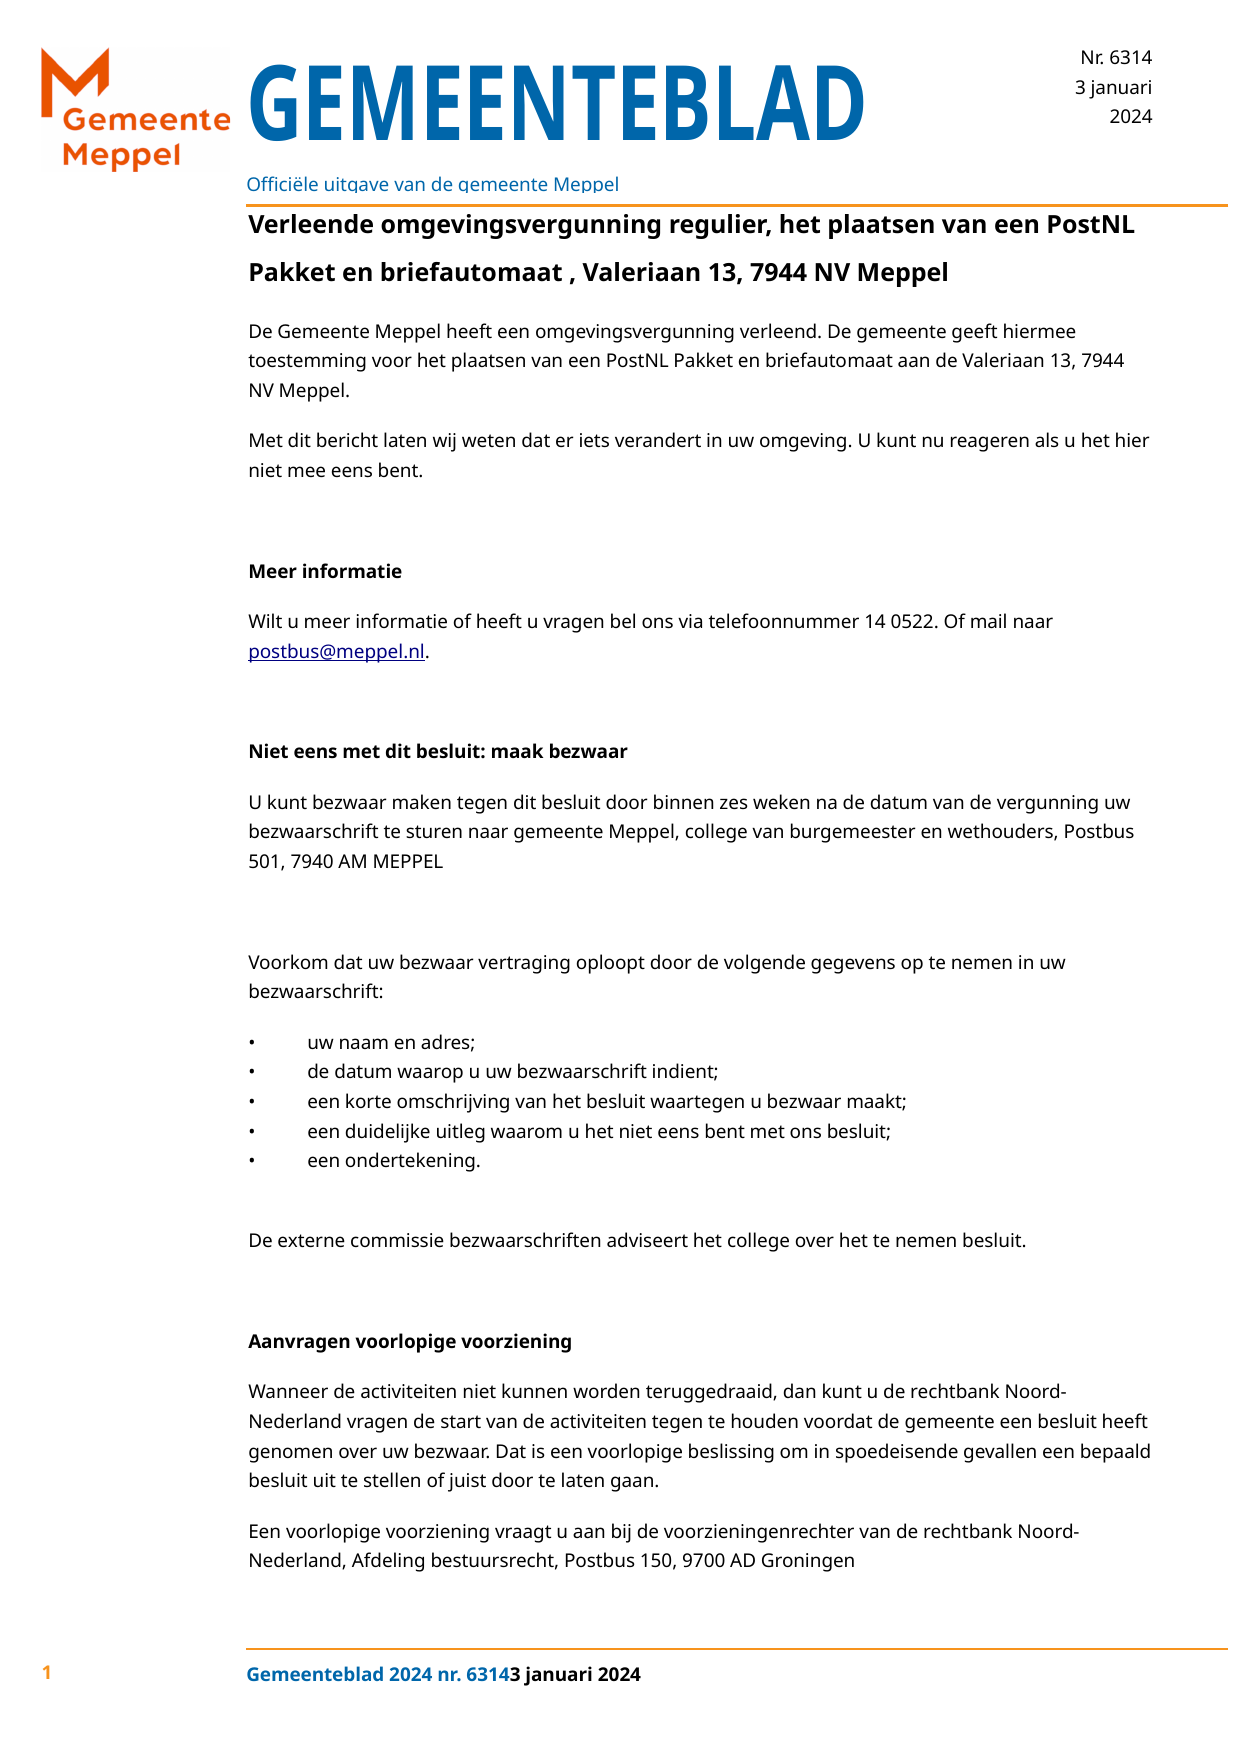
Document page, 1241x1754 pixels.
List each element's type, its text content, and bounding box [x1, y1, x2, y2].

text Niet eens met dit besluit: maak bezwaar [248, 739, 1152, 764]
picture [41, 47, 231, 172]
text De Gemeente Meppel heeft een omgevingsvergunning verleend. De gemeente geeft hiermee toestemming voor het plaatsen van een PostNL Pakket en briefauto­maat aan de Valeriaan 13, 7944 NV Meppel. [248, 318, 1152, 403]
list een ondertekening. [248, 1147, 1152, 1173]
text De externe commissie bezwaarschriften adviseert het college over het te nemen besluit. [248, 1227, 1152, 1253]
text Wilt u meer informatie of heeft u vragen bel ons via telefoonnummer 14 0522. Of mail naar postbus@meppel.nl. [248, 608, 1152, 664]
text Meer informatie [248, 558, 1152, 584]
list een duidelijke uitleg waarom u het niet eens bent met ons besluit; [248, 1118, 1152, 1144]
text Verleende omgevingsvergunning regulier, het plaatsen van een PostNL Pakket en briefauto­maat , Valeriaan 13, 7944 NV Meppel [248, 207, 1152, 288]
text Met dit bericht laten wij weten dat er iets verandert in uw omgeving. U kunt nu reageren als u het hier niet mee eens bent. [248, 427, 1152, 483]
text Wanneer de activiteiten niet kunnen worden teruggedraaid, dan kunt u de rechtbank Noord-Nederland vragen de start van de activiteiten tegen te houden voordat de gemeente een besluit heeft genomen over uw bezwaar. Dat is een voorlopige beslissing om in spoedeisende gevallen een bepaald besluit uit te stellen of juist door te laten gaan. [248, 1379, 1152, 1493]
list uw naam en adres; [248, 1029, 1152, 1055]
text Een voorlopige voorziening vraagt u aan bij de voorzieningenrechter van de rechtbank Noord-Nederland, Afdeling bestuursrecht, Postbus 150, 9700 AD Groningen [248, 1518, 1152, 1573]
text Voorkom dat uw bezwaar vertraging oploopt door de volgende gegevens op te nemen in uw bezwaarschrift: [248, 949, 1152, 1004]
text U kunt bezwaar maken tegen dit besluit door binnen zes weken na de datum van de vergunning uw bezwaarschrift te sturen naar gemeente Meppel, college van burgemeester en wethouders, Postbus 501, 7940 AM MEPPEL [248, 789, 1152, 874]
list de datum waarop u uw bezwaarschrift indient; [248, 1059, 1152, 1084]
list een korte omschrijving van het besluit waartegen u bezwaar maakt; [248, 1088, 1152, 1114]
text Aanvragen voorlopige voorziening [248, 1328, 1152, 1354]
